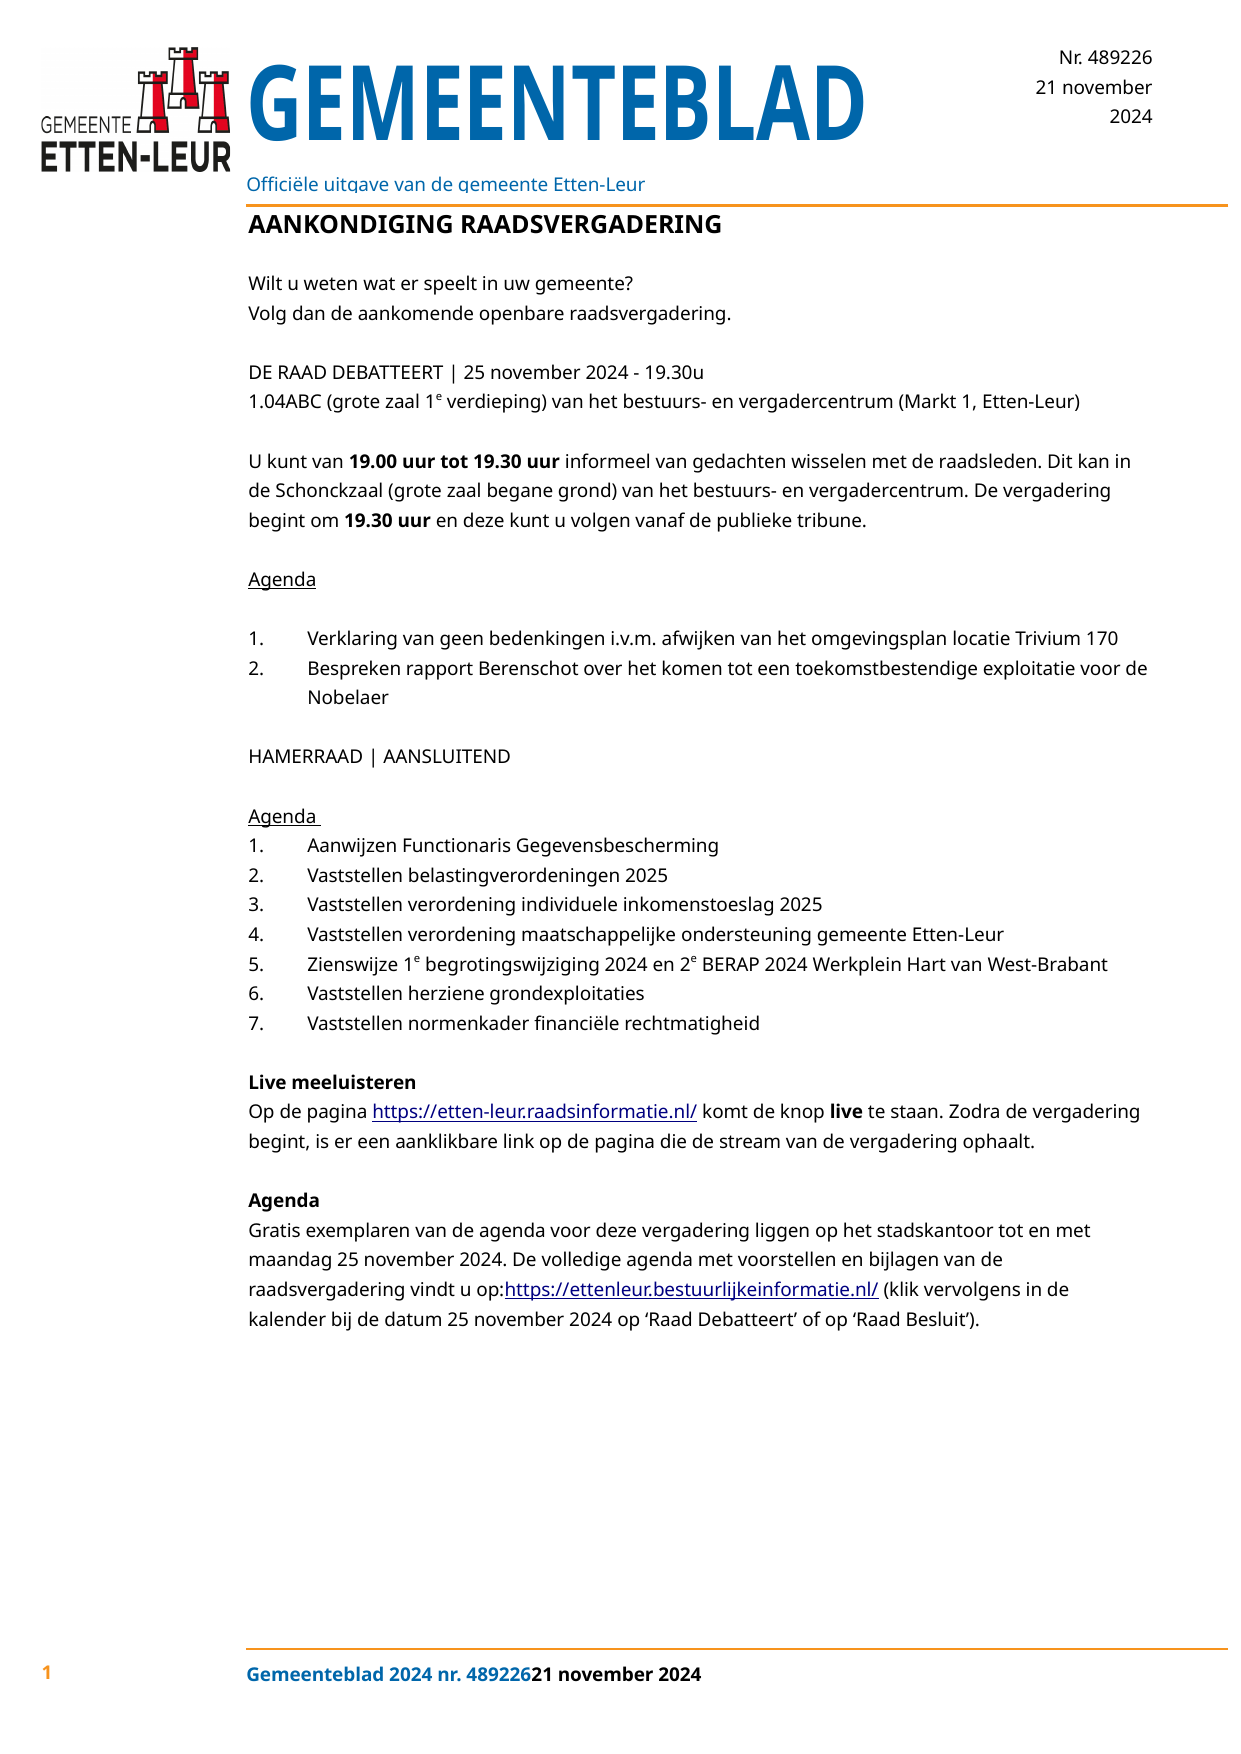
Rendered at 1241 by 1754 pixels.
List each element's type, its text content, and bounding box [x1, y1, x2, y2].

text Gratis exemplaren van de agenda voor deze vergadering liggen op het stadskantoor tot en met maandag 25 november 2024. De volledige agenda met voorstellen en bijlagen van de raadsvergadering vindt u op:https://ettenleur.bestuurlijkeinformatie.nl/ (klik vervolgens in de kalender bij de datum 25 november 2024 op ‘Raad Debatteert’ of op ‘Raad Besluit’). [248, 1217, 1152, 1331]
text DE RAAD DEBATTEERT | 25 november 2024 - 19.30u [248, 359, 1152, 385]
picture [41, 47, 231, 172]
text 1.04ABC (grote zaal 1e verdieping) van het bestuurs- en vergadercentrum (Markt 1, Etten-Leur) [248, 389, 1152, 414]
list Vaststellen herziene grondexploitaties [248, 980, 1152, 1006]
list Vaststellen normenkader financiële rechtmatigheid [248, 1010, 1152, 1036]
list Vaststellen verordening individuele inkomenstoeslag 2025 [248, 892, 1152, 917]
text Op de pagina https://etten-leur.raadsinformatie.nl/ komt de knop live te staan. Zodra de vergadering begint, is er een aanklikbare link op de pagina die de stream van de vergadering ophaalt. [248, 1099, 1152, 1154]
list Vaststellen verordening maatschappelijke ondersteuning gemeente Etten-Leur [248, 921, 1152, 947]
text Live meeluisteren [248, 1069, 1152, 1095]
text Agenda [248, 566, 1152, 592]
text U kunt van 19.00 uur tot 19.30 uur informeel van gedachten wisselen met de raadsleden. Dit kan in de Schonckzaal (grote zaal begane grond) van het bestuurs- en vergadercentrum. De vergadering begint om 19.30 uur en deze kunt u volgen vanaf de publieke tribune. [248, 448, 1152, 533]
list Zienswijze 1e begrotingswijziging 2024 en 2e BERAP 2024 Werkplein Hart van West-Brabant [248, 951, 1152, 976]
text Wilt u weten wat er speelt in uw gemeente? [248, 270, 1152, 296]
text HAMERRAAD | AANSLUITEND [248, 744, 1152, 769]
text Agenda [248, 803, 1152, 828]
list Verklaring van geen bedenkingen i.v.m. afwijken van het omgevingsplan locatie Trivium 170 [248, 625, 1152, 651]
list Vaststellen belastingverordeningen 2025 [248, 862, 1152, 888]
list Aanwijzen Functionaris Gegevensbescherming [248, 832, 1152, 858]
text Volg dan de aankomende openbare raadsvergadering. [248, 300, 1152, 326]
text Agenda [248, 1187, 1152, 1213]
list Bespreken rapport Berenschot over het komen tot een toekomstbestendige exploitatie voor de Nobelaer [248, 655, 1152, 710]
text AANKONDIGING RAADSVERGADERING [248, 207, 1152, 241]
